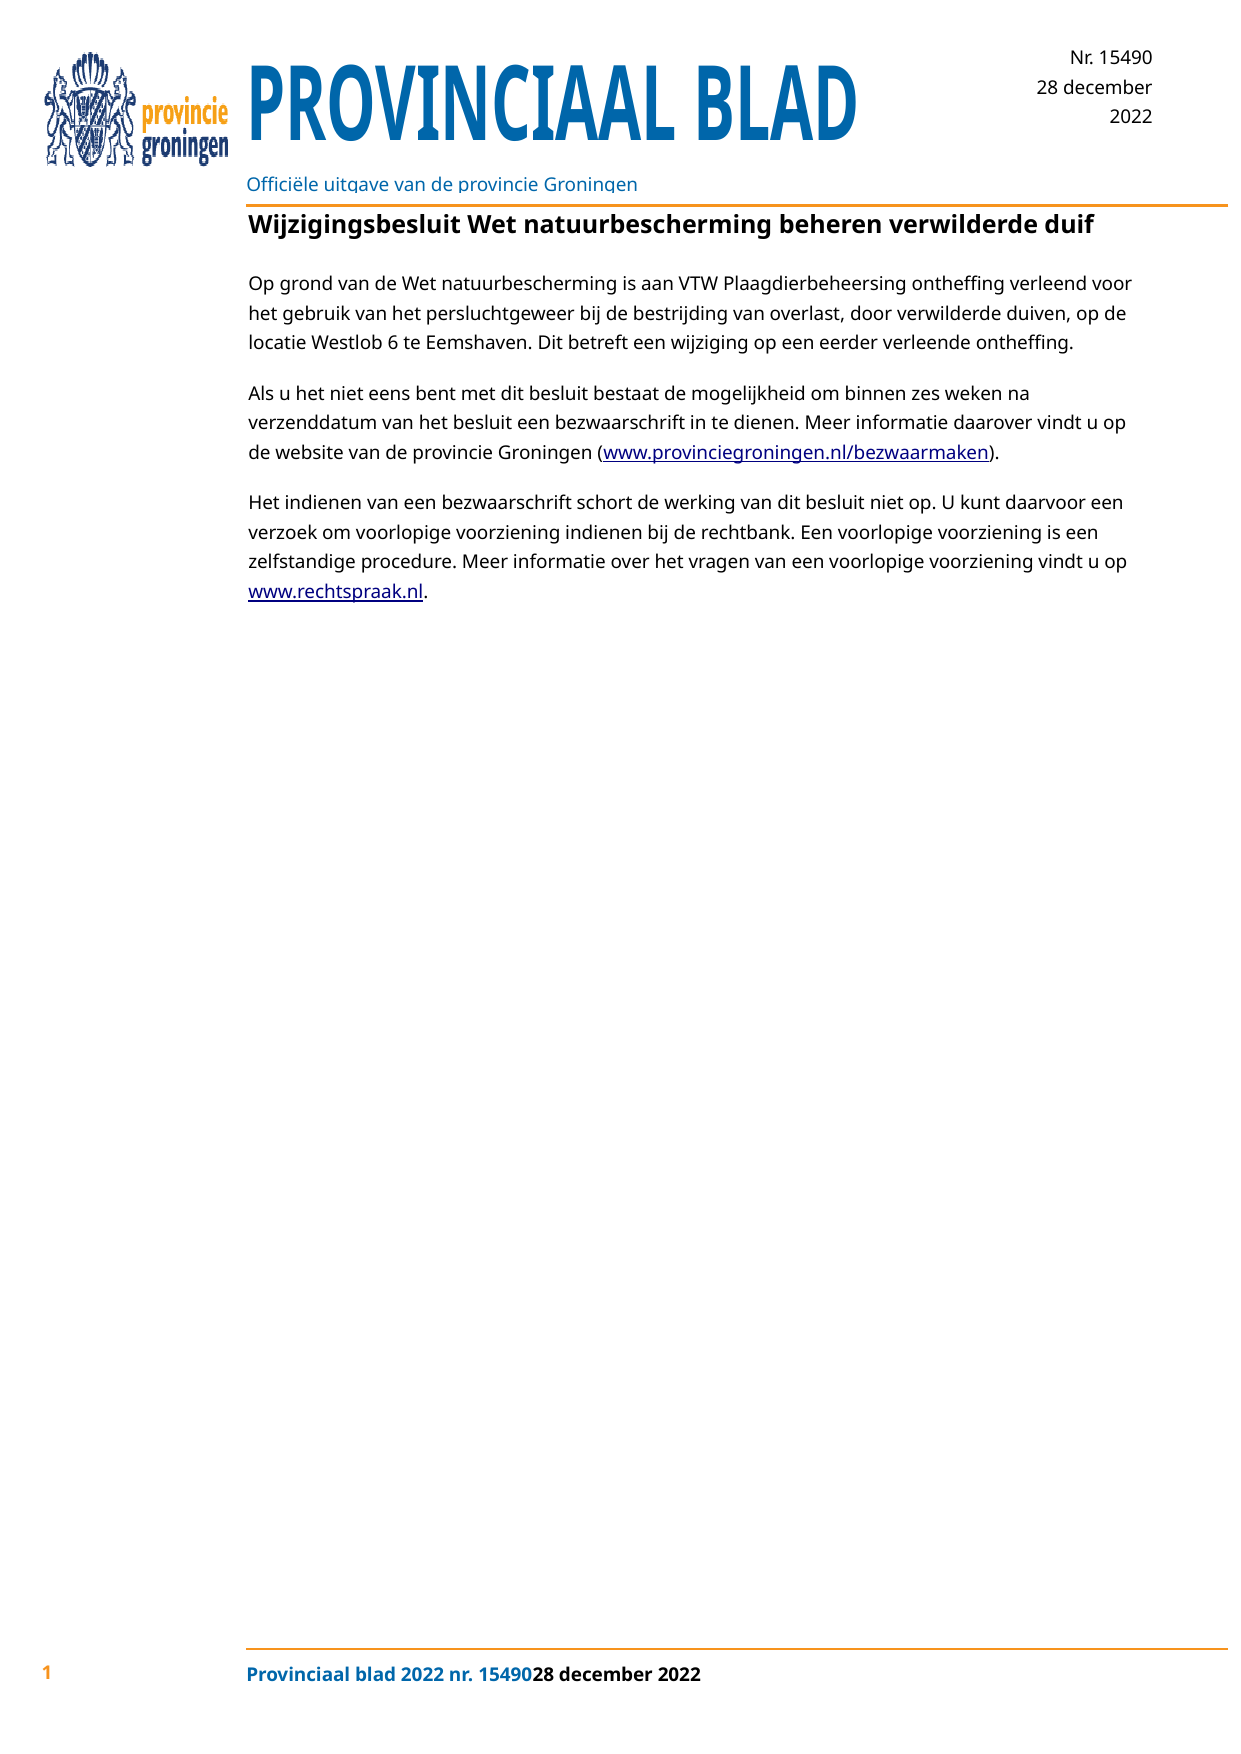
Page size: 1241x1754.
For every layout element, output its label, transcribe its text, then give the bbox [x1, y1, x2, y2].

text Wijzigingsbesluit Wet natuurbescherming beheren verwilderde duif [248, 207, 1152, 241]
text Het indienen van een bezwaarschrift schort de werking van dit besluit niet op. U kunt daarvoor een verzoek om voorlopige voorziening indienen bij de rechtbank. Een voorlopige voorziening is een zelfstandige procedure. Meer informatie over het vragen van een voorlopige voorziening vindt u op www.rechtspraak.nl. [248, 489, 1152, 604]
text Op grond van de Wet natuurbescherming is aan VTW Plaagdierbeheersing ontheffing verleend voor het gebruik van het persluchtgeweer bij de bestrijding van overlast, door verwilderde duiven, op de locatie Westlob 6 te Eemshaven. Dit betreft een wijziging op een eerder verleende ontheffing. [248, 270, 1152, 355]
picture [41, 47, 231, 172]
text Als u het niet eens bent met dit besluit bestaat de mogelijkheid om binnen zes weken na verzenddatum van het besluit een bezwaarschrift in te dienen. Meer informatie daarover vindt u op de website van de provincie Groningen (www.provinciegroningen.nl/bezwaarmaken). [248, 380, 1152, 465]
